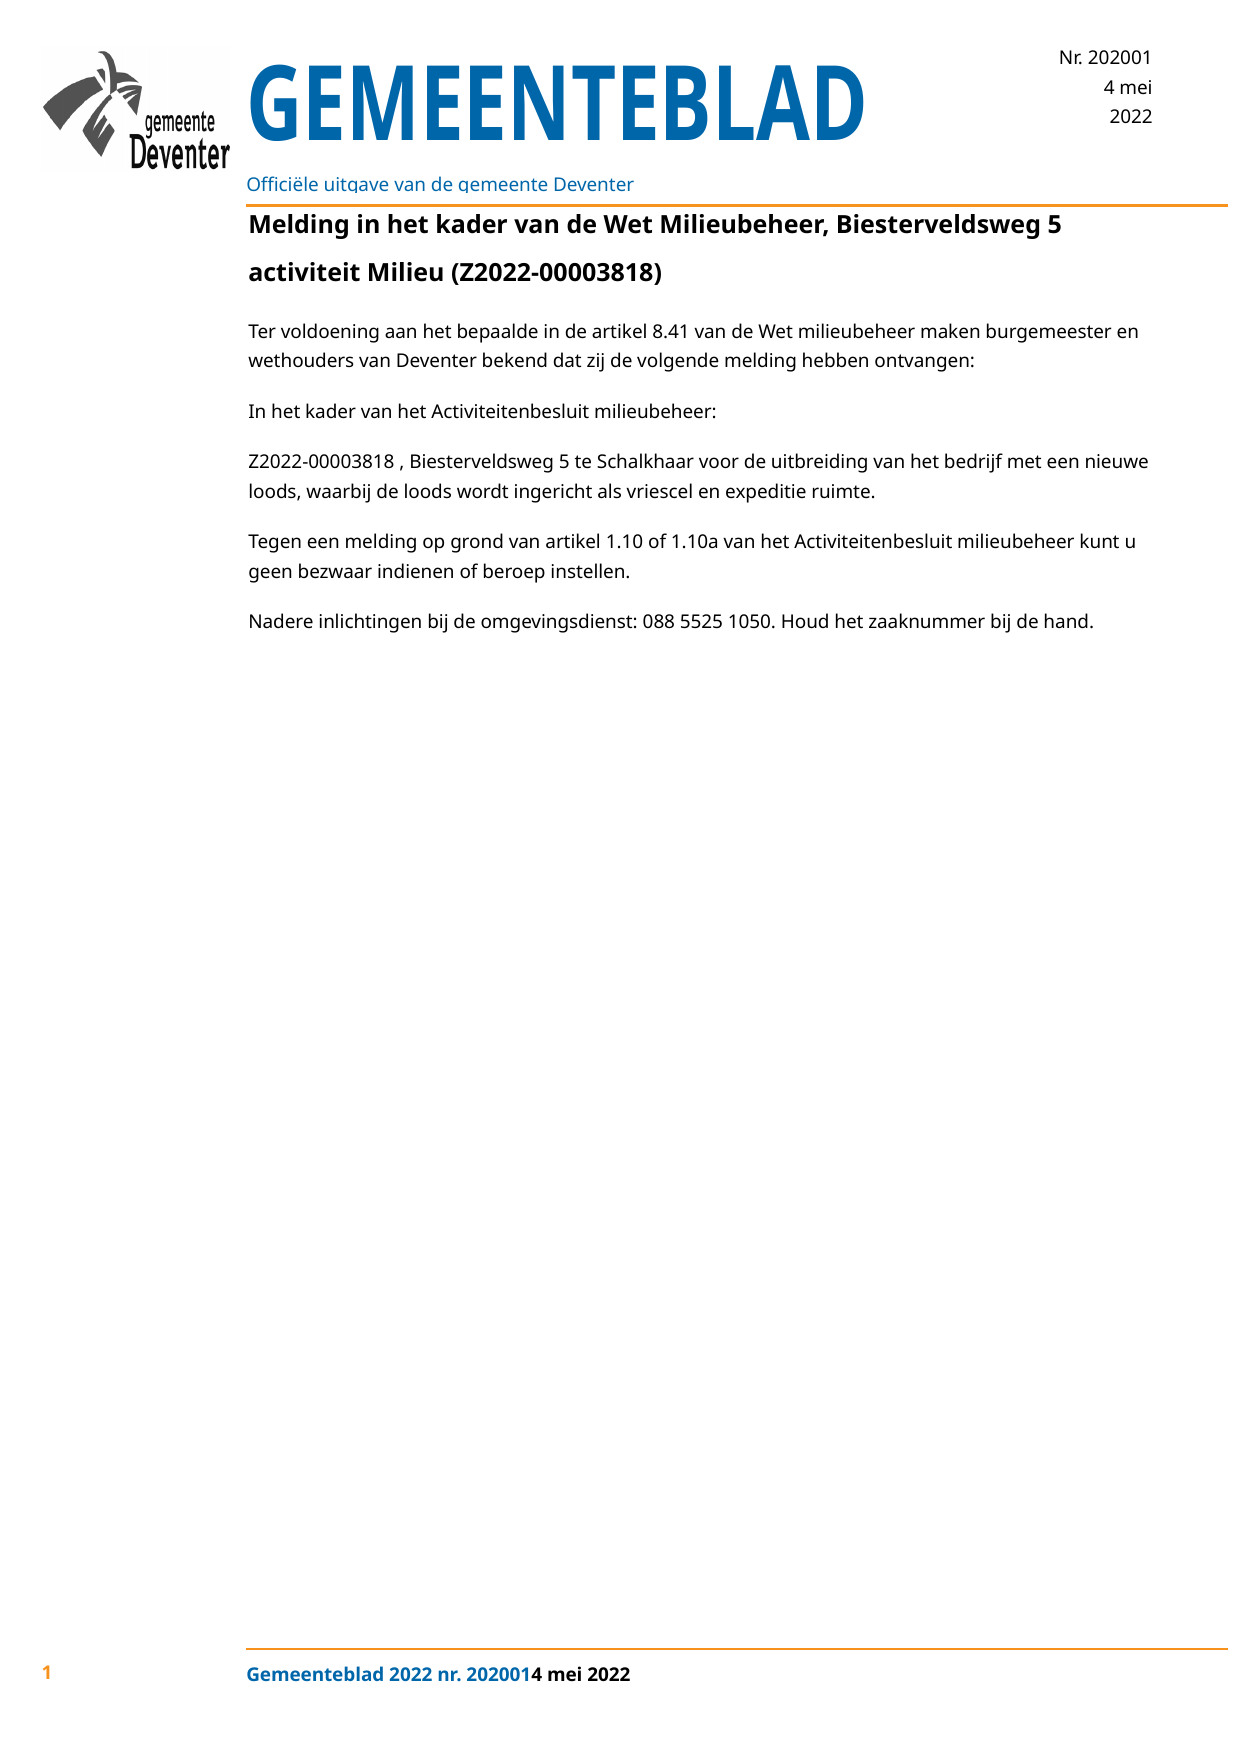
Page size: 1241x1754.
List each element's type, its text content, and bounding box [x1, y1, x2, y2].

text In het kader van het Activiteitenbesluit milieubeheer: [248, 398, 1152, 424]
text Melding in het kader van de Wet Milieubeheer, Biesterveldsweg 5 activiteit Milieu (Z2022-00003818) [248, 207, 1152, 288]
picture [41, 47, 231, 172]
text Z2022-00003818 , Biesterveldsweg 5 te Schalkhaar voor de uitbreiding van het bedrijf met een nieuwe loods, waarbij de loods wordt ingericht als vriescel en expeditie ruimte. [248, 448, 1152, 504]
text Ter voldoening aan het bepaalde in de artikel 8.41 van de Wet milieubeheer maken burgemeester en wethouders van Deventer bekend dat zij de volgende melding hebben ontvangen: [248, 318, 1152, 373]
text Tegen een melding op grond van artikel 1.10 of 1.10a van het Activiteitenbesluit milieubeheer kunt u geen bezwaar indienen of beroep instellen. [248, 528, 1152, 584]
text Nadere inlichtingen bij de omgevingsdienst: 088 5525 1050. Houd het zaaknummer bij de hand. [248, 608, 1152, 634]
